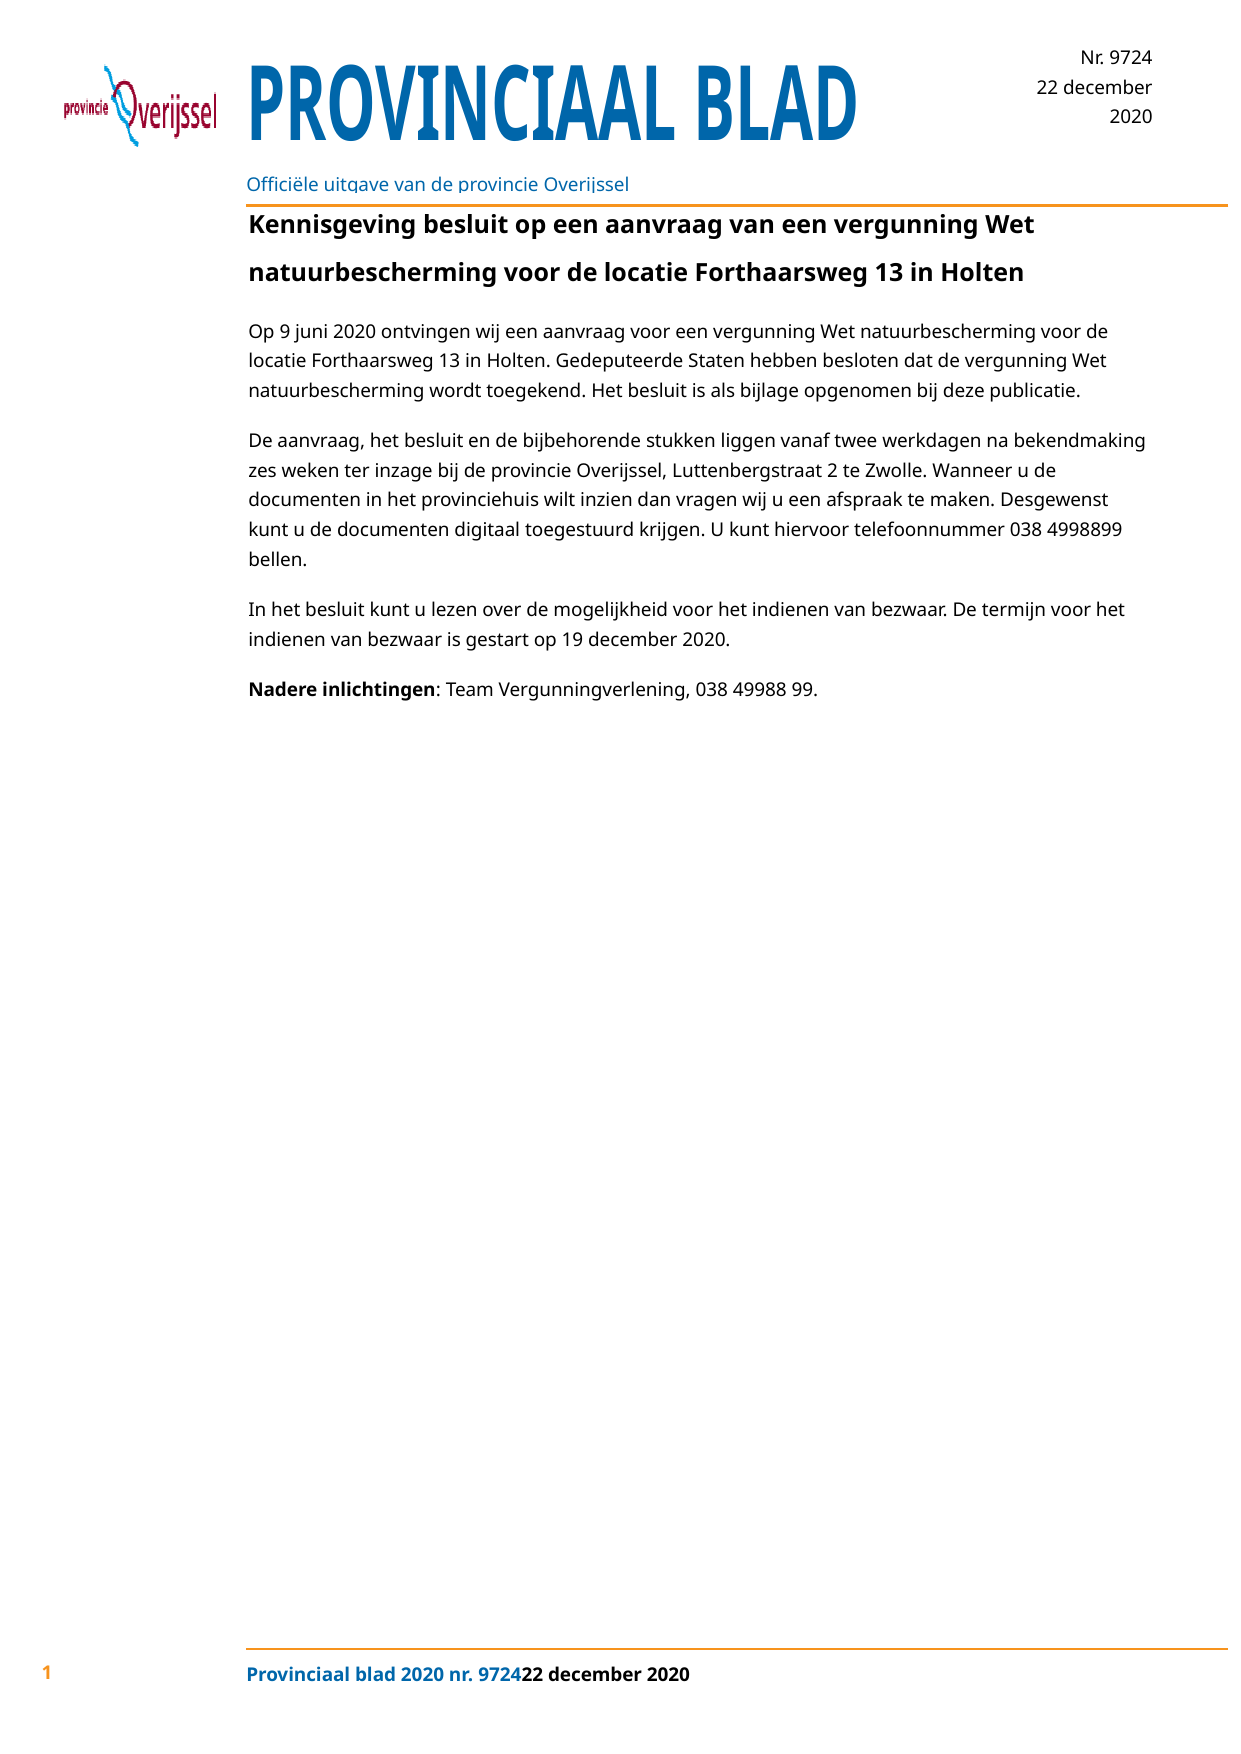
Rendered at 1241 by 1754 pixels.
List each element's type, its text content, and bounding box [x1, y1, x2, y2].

text Nadere inlichtingen: Team Vergunningverlening, 038 49988 99. [248, 676, 1152, 702]
picture [41, 47, 231, 172]
text In het besluit kunt u lezen over de mogelijkheid voor het indienen van bezwaar. De termijn voor het indienen van bezwaar is gestart op 19 december 2020. [248, 596, 1152, 652]
text Kennisgeving besluit op een aanvraag van een vergunning Wet natuurbescherming voor de locatie Forthaarsweg 13 in Holten [248, 207, 1152, 288]
text De aanvraag, het besluit en de bijbehorende stukken liggen vanaf twee werkdagen na bekendmaking zes weken ter inzage bij de provincie Overijssel, Luttenbergstraat 2 te Zwolle. Wanneer u de documenten in het provinciehuis wilt inzien dan vragen wij u een afspraak te maken. Desgewenst kunt u de documenten digitaal toegestuurd krijgen. U kunt hiervoor telefoonnummer 038 4998899 bellen. [248, 427, 1152, 572]
text Op 9 juni 2020 ontvingen wij een aanvraag voor een vergunning Wet natuurbescherming voor de locatie Forthaarsweg 13 in Holten. Gedeputeerde Staten hebben besloten dat de vergunning Wet natuurbescherming wordt toegekend. Het besluit is als bijlage opgenomen bij deze publicatie. [248, 318, 1152, 403]
